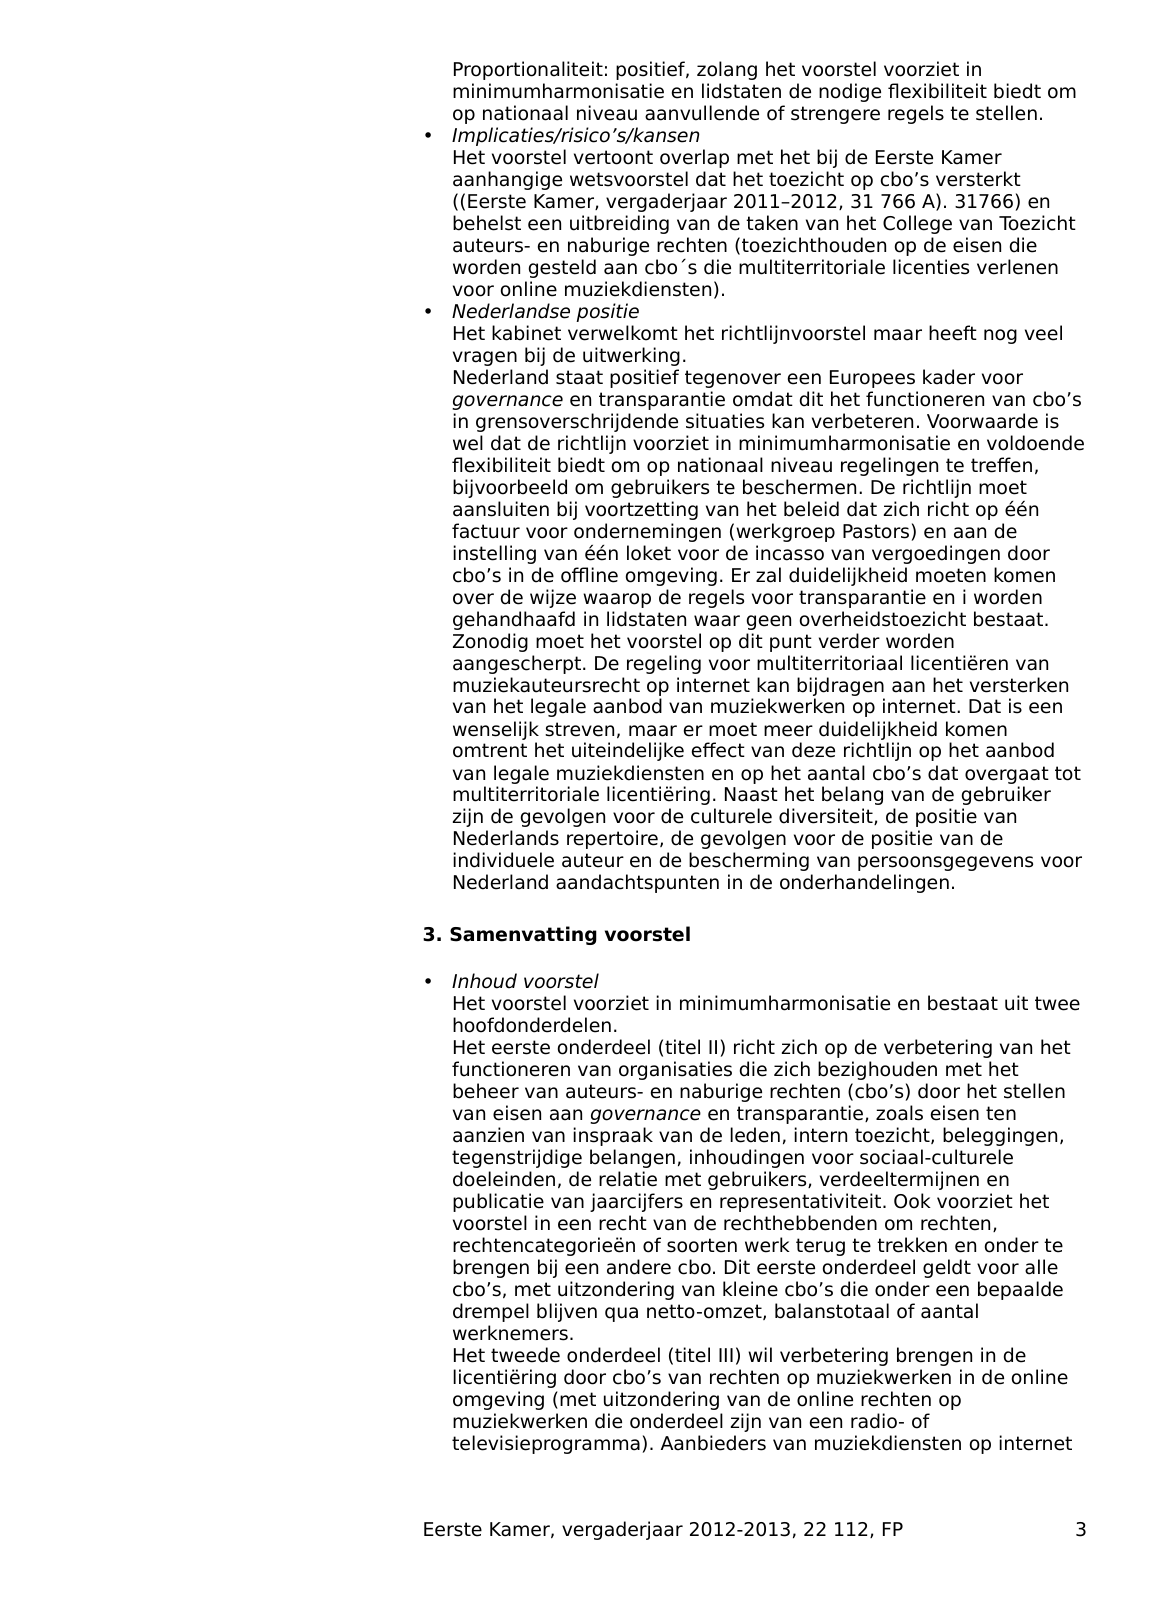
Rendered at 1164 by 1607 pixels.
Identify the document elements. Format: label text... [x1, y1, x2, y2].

text • Inhoud voorstel [422, 971, 1087, 993]
text Nederland staat positief tegenover een Europees kader voor governance en transparantie omdat dit het functioneren van cbo’s in grensoverschrijdende situaties kan verbeteren. Voorwaarde is wel dat de richtlijn voorziet in minimumharmonisatie en voldoende flexibiliteit biedt om op nationaal niveau regelingen te treffen, bijvoorbeeld om gebruikers te beschermen. De richtlijn moet aansluiten bij voortzetting van het beleid dat zich richt op één factuur voor ondernemingen (werkgroep Pastors) en aan de instelling van één loket voor de incasso van vergoedingen door cbo’s in de offline omgeving. Er zal duidelijkheid moeten komen over de wijze waarop de regels voor transparantie en i worden gehandhaafd in lidstaten waar geen overheidstoezicht bestaat. Zonodig moet het voorstel op dit punt verder worden aangescherpt. De regeling voor multiterritoriaal licentiëren van muziekauteursrecht op internet kan bijdragen aan het versterken van het legale aanbod van muziekwerken op internet. Dat is een wenselijk streven, maar er moet meer duidelijkheid komen omtrent het uiteindelijke effect van deze richtlijn op het aanbod van legale muziekdiensten en op het aantal cbo’s dat overgaat tot multiterritoriale licentiëring. Naast het belang van de gebruiker zijn de gevolgen voor de culturele diversiteit, de positie van Nederlands repertoire, de gevolgen voor de positie van de individuele auteur en de bescherming van persoonsgegevens voor Nederland aandachtspunten in de onderhandelingen. [452, 367, 1087, 894]
text Proportionaliteit: positief, zolang het voorstel voorziet in minimumharmonisatie en lidstaten de nodige flexibiliteit biedt om op nationaal niveau aanvullende of strengere regels te stellen. [452, 59, 1087, 125]
text Het voorstel voorziet in minimumharmonisatie en bestaat uit twee hoofdonderdelen. [452, 993, 1087, 1037]
subtitle 3. Samenvatting voorstel [422, 924, 1087, 946]
text • Implicaties/risico’s/kansen [422, 125, 1087, 147]
text • Nederlandse positie [422, 301, 1087, 323]
text Het tweede onderdeel (titel III) wil verbetering brengen in de licentiëring door cbo’s van rechten op muziekwerken in de online omgeving (met uitzondering van de online rechten op muziekwerken die onderdeel zijn van een radio- of televisieprogramma). Aanbieders van muziekdiensten op internet [452, 1345, 1087, 1455]
text Het eerste onderdeel (titel II) richt zich op de verbetering van het functioneren van organisaties die zich bezighouden met het beheer van auteurs- en naburige rechten (cbo’s) door het stellen van eisen aan governance en transparantie, zoals eisen ten aanzien van inspraak van de leden, intern toezicht, beleggingen, tegenstrijdige belangen, inhoudingen voor sociaal-culturele doeleinden, de relatie met gebruikers, verdeeltermijnen en publicatie van jaarcijfers en representativiteit. Ook voorziet het voorstel in een recht van de rechthebbenden om rechten, rechtencategorieën of soorten werk terug te trekken en onder te brengen bij een andere cbo. Dit eerste onderdeel geldt voor alle cbo’s, met uitzondering van kleine cbo’s die onder een bepaalde drempel blijven qua netto-omzet, balanstotaal of aantal werknemers. [452, 1037, 1087, 1345]
text Het kabinet verwelkomt het richtlijnvoorstel maar heeft nog veel vragen bij de uitwerking. [452, 323, 1087, 367]
text Het voorstel vertoont overlap met het bij de Eerste Kamer aanhangige wetsvoorstel dat het toezicht op cbo’s versterkt ((Eerste Kamer, vergaderjaar 2011–2012, 31 766 A). 31766) en behelst een uitbreiding van de taken van het College van Toezicht auteurs- en naburige rechten (toezichthouden op de eisen die worden gesteld aan cbo´s die multiterritoriale licenties verlenen voor online muziekdiensten). [452, 147, 1087, 301]
